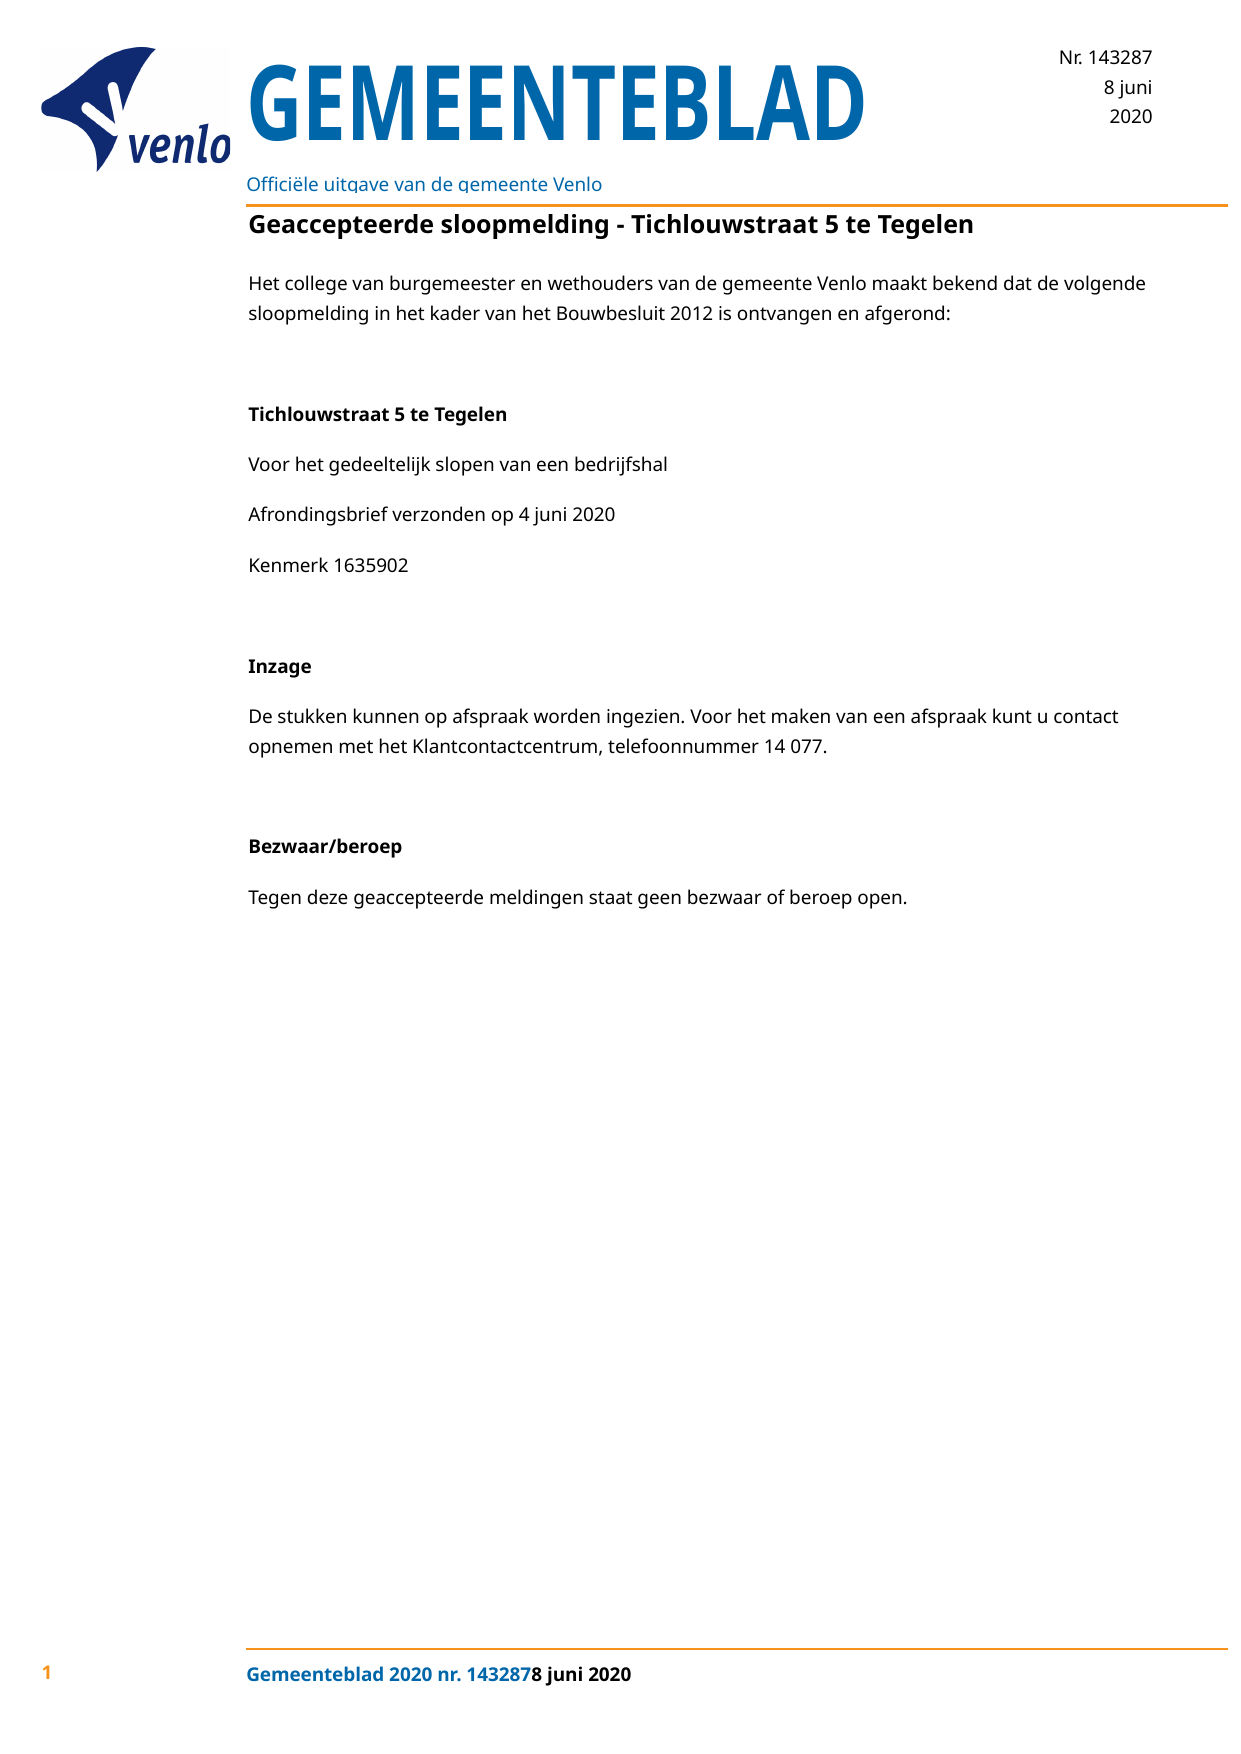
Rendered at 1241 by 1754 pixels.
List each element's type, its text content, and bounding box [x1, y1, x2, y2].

text Het college van burgemeester en wethouders van de gemeente Venlo maakt bekend dat de volgende sloopmelding in het kader van het Bouwbesluit 2012 is ontvangen en afgerond: [248, 270, 1152, 326]
text Bezwaar/beroep [248, 834, 1152, 859]
text Geaccepteerde sloopmelding - Tichlouwstraat 5 te Tegelen [248, 207, 1152, 241]
text Tegen deze geaccepteerde meldingen staat geen bezwaar of beroep open. [248, 884, 1152, 910]
text Tichlouwstraat 5 te Tegelen [248, 401, 1152, 426]
text Afrondingsbrief verzonden op 4 juni 2020 [248, 502, 1152, 527]
picture [41, 47, 231, 172]
text Inzage [248, 653, 1152, 678]
text Voor het gedeeltelijk slopen van een bedrijfshal [248, 451, 1152, 477]
text De stukken kunnen op afspraak worden ingezien. Voor het maken van een afspraak kunt u contact opnemen met het Klantcontactcentrum, telefoonnummer 14 077. [248, 703, 1152, 758]
text Kenmerk 1635902 [248, 552, 1152, 578]
